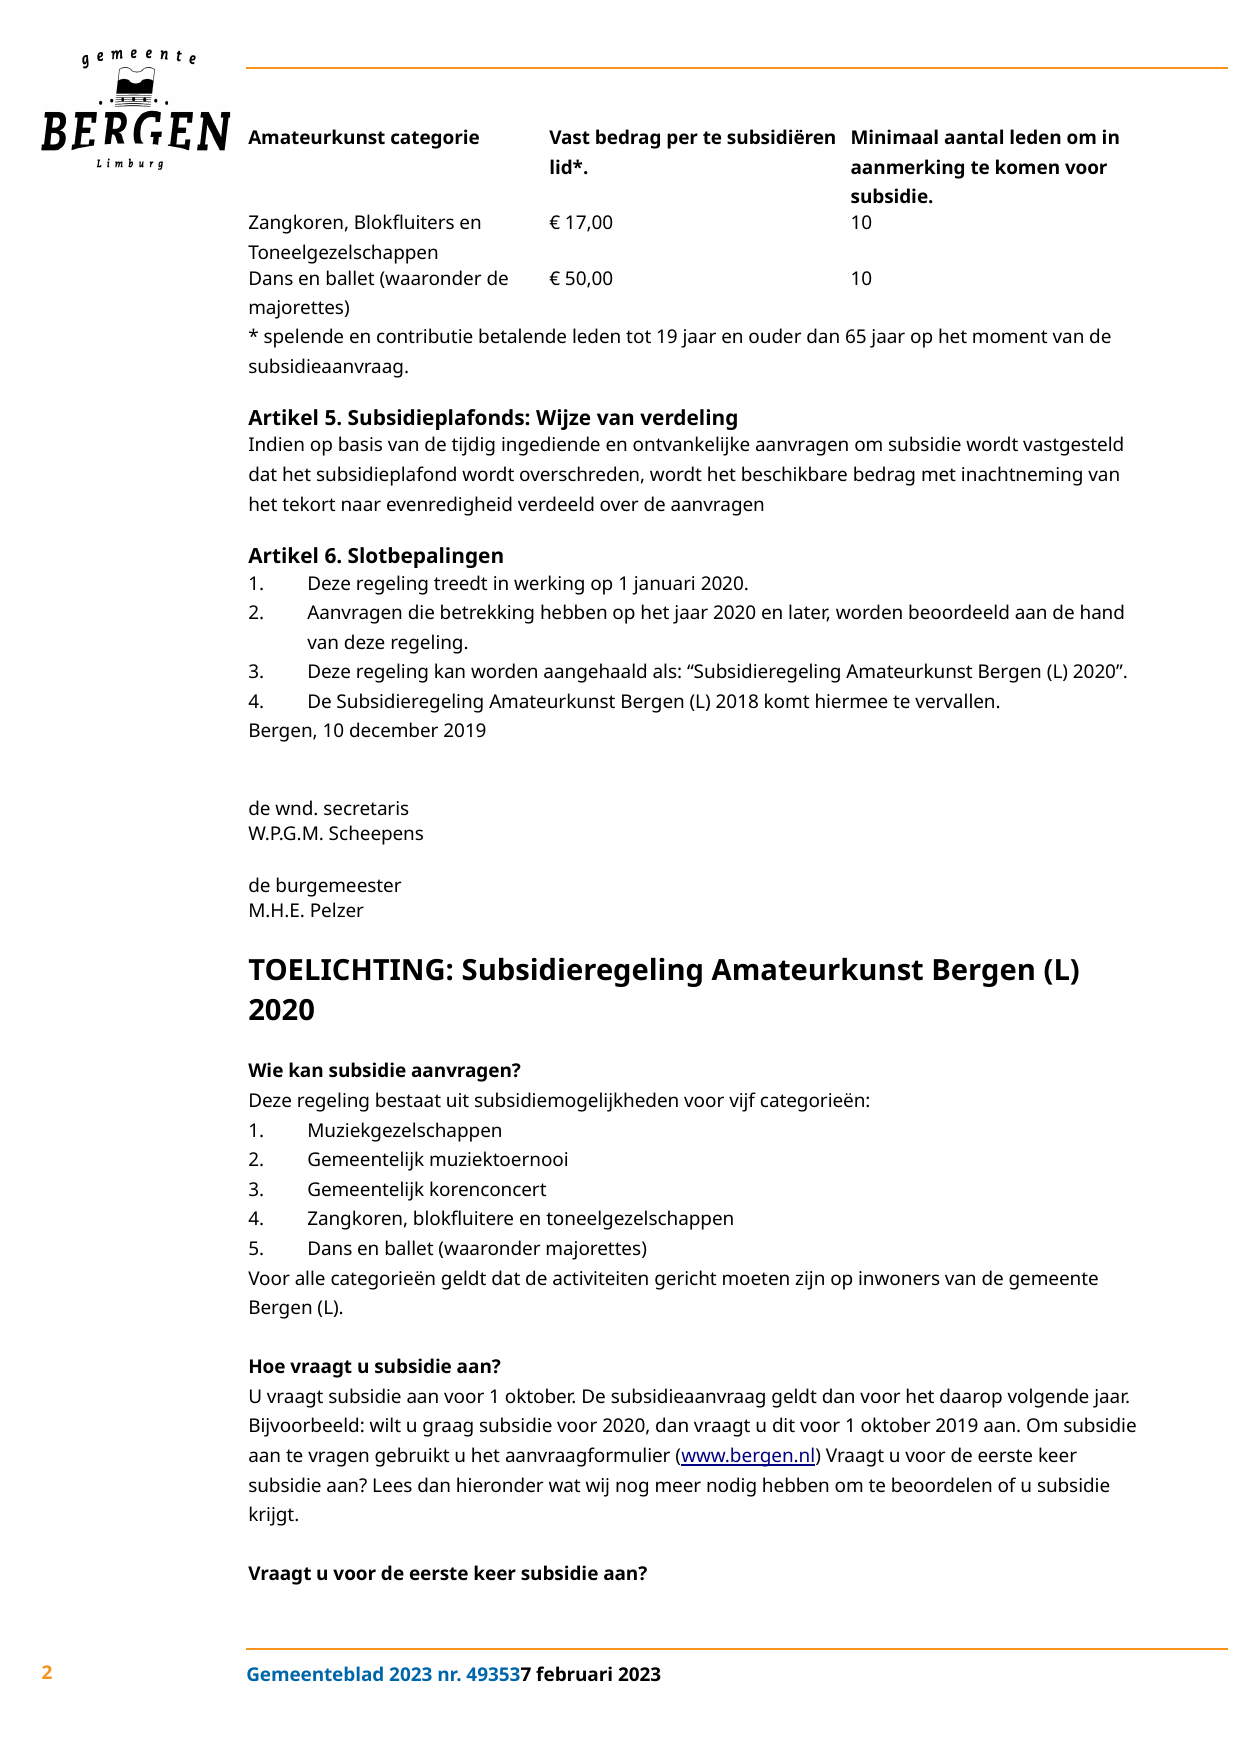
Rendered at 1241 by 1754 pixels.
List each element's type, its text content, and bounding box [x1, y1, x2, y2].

text TOELICHTING: Subsidieregeling Amateurkunst Bergen (L) 2020 [248, 949, 1152, 1028]
list Dans en ballet (waaronder majorettes) [248, 1235, 1152, 1261]
text Hoe vraagt u subsidie aan? [248, 1353, 1152, 1379]
text Wie kan subsidie aanvragen? [248, 1058, 1152, 1083]
text Deze regeling bestaat uit subsidiemogelijkheden voor vijf categorieën: [248, 1087, 1152, 1113]
list Deze regeling kan worden aangehaald als: “Subsidieregeling Amateurkunst Bergen (L) 2020”. [248, 658, 1152, 684]
list Muziekgezelschappen [248, 1117, 1152, 1143]
table_cell Dans en ballet (waaronder de majorettes) [248, 265, 549, 320]
text M.H.E. Pelzer [248, 898, 1152, 923]
table_cell € 17,00 [549, 209, 850, 265]
text Artikel 6. Slotbepalingen [248, 541, 1152, 570]
picture [41, 47, 231, 172]
list Deze regeling treedt in werking op 1 januari 2020. [248, 570, 1152, 595]
text Vraagt u voor de eerste keer subsidie aan? [248, 1561, 1152, 1586]
text Voor alle categorieën geldt dat de activiteiten gericht moeten zijn op inwoners van de gemeente Bergen (L). [248, 1265, 1152, 1320]
table_cell Zangkoren, Blokfluiters en Toneelgezelschappen [248, 209, 549, 265]
text W.P.G.M. Scheepens [248, 821, 1152, 846]
table_header Minimaal aantal leden om in aanmerking te komen voor subsidie. [850, 125, 1152, 209]
table_header Amateurkunst categorie [248, 125, 549, 209]
list De Subsidieregeling Amateurkunst Bergen (L) 2018 komt hiermee te vervallen. [248, 688, 1152, 714]
table_cell 10 [850, 265, 1152, 320]
text de wnd. secretaris [248, 795, 1152, 821]
text * spelende en contributie betalende leden tot 19 jaar en ouder dan 65 jaar op het moment van de subsidieaanvraag. [248, 323, 1152, 378]
text Bergen, 10 december 2019 [248, 718, 1152, 743]
list Gemeentelijk muziektoernooi [248, 1146, 1152, 1172]
list Aanvragen die betrekking hebben op het jaar 2020 en later, worden beoordeeld aan de hand van deze regeling. [248, 599, 1152, 654]
table_cell € 50,00 [549, 265, 850, 320]
list Zangkoren, blokfluitere en toneelgezelschappen [248, 1206, 1152, 1231]
text U vraagt subsidie aan voor 1 oktober. De subsidieaanvraag geldt dan voor het daarop volgende jaar. Bijvoorbeeld: wilt u graag subsidie voor 2020, dan vraagt u dit voor 1 oktober 2019 aan. Om subsidie aan te vragen gebruikt u het aanvraagformulier (www.bergen.nl) Vraagt u voor de eerste keer subsidie aan? Lees dan hieronder wat wij nog meer nodig hebben om te beoordelen of u subsidie krijgt. [248, 1383, 1152, 1527]
text de burgemeester [248, 872, 1152, 898]
table_cell 10 [850, 209, 1152, 265]
list Gemeentelijk korenconcert [248, 1176, 1152, 1202]
text Artikel 5. Subsidieplafonds: Wijze van verdeling [248, 403, 1152, 432]
text Indien op basis van de tijdig ingediende en ontvankelijke aanvragen om subsidie wordt vastgesteld dat het subsidieplafond wordt overschreden, wordt het beschikbare bedrag met inachtneming van het tekort naar evenredigheid verdeeld over de aanvragen [248, 432, 1152, 517]
table_header Vast bedrag per te subsidiëren lid*. [549, 125, 850, 209]
